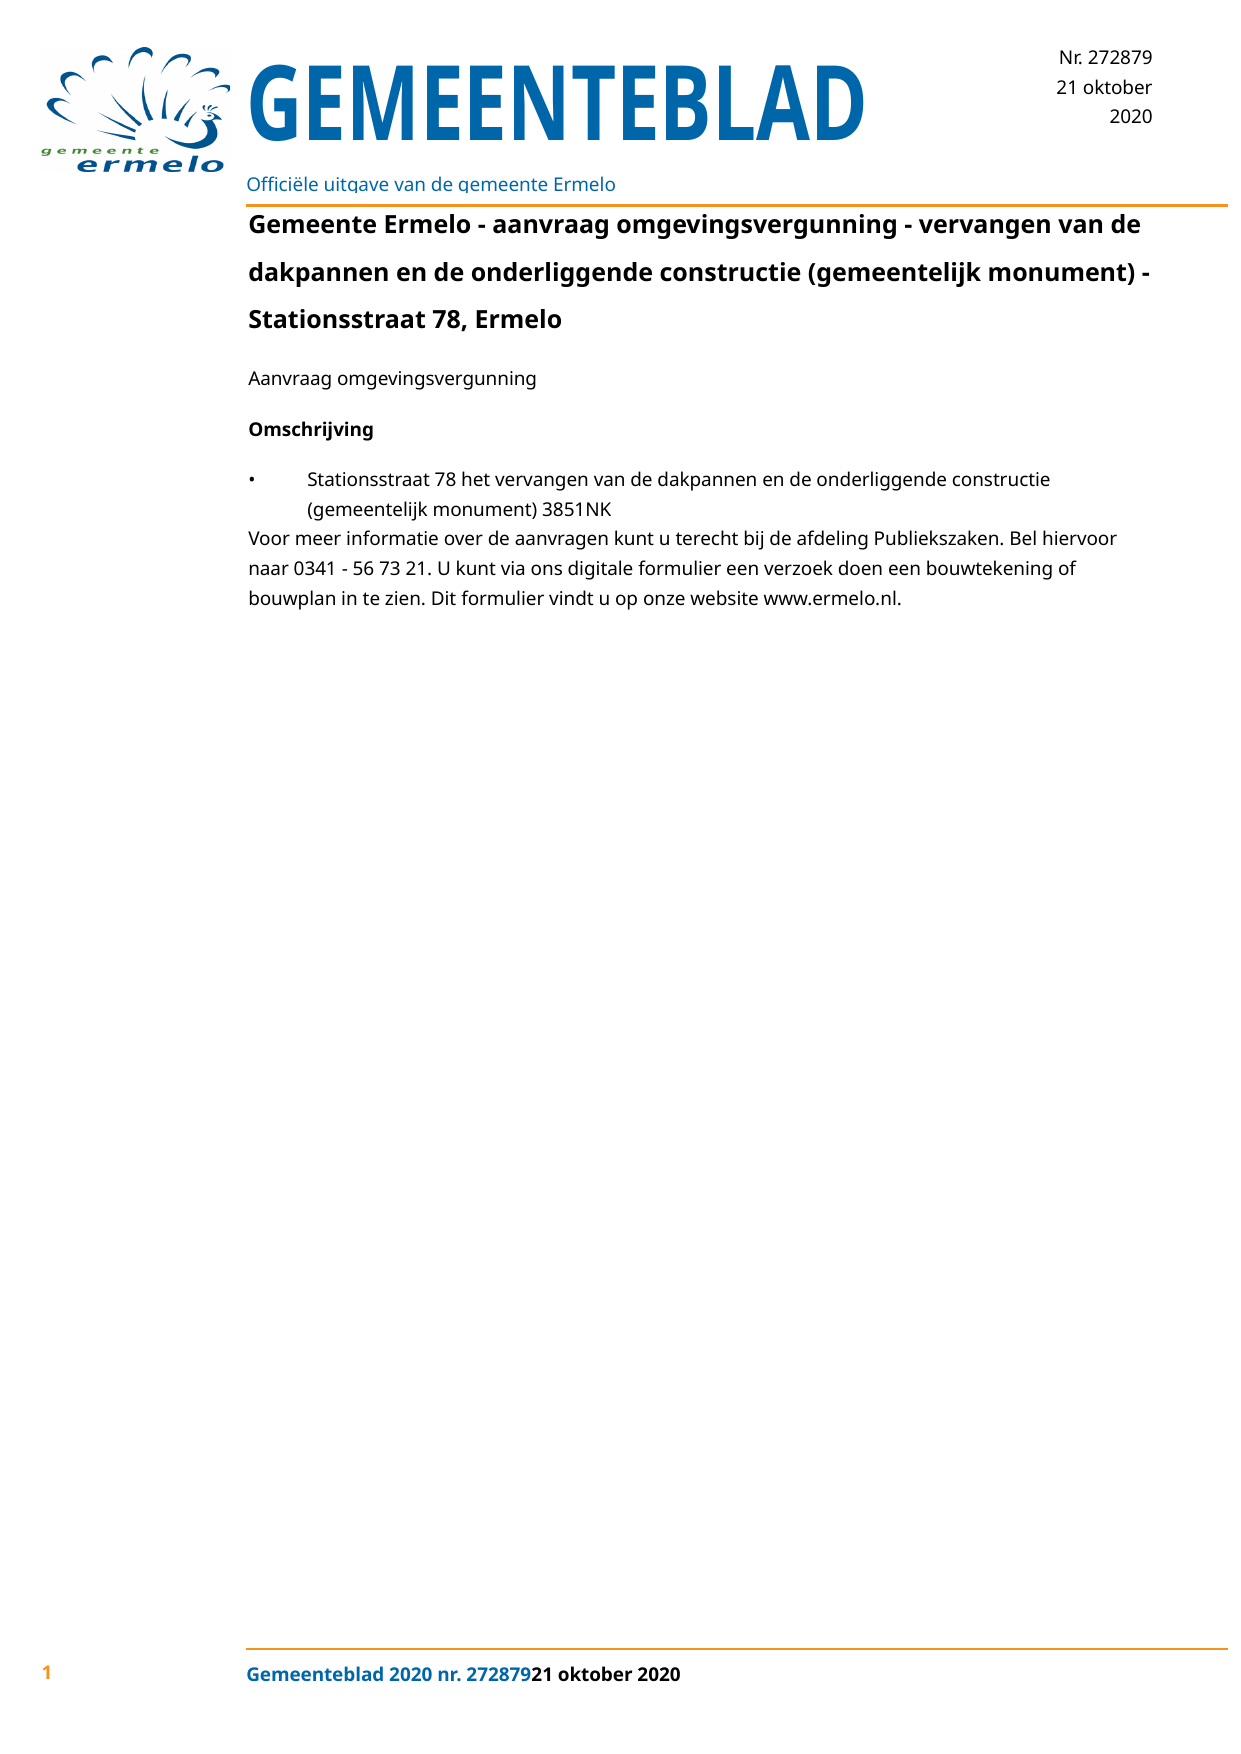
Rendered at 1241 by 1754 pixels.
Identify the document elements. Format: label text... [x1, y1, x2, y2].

picture [41, 47, 231, 172]
text Gemeente Ermelo - aanvraag omgevingsvergunning - vervangen van de dakpannen en de onderliggende constructie (gemeentelijk monument) - Stationsstraat 78, Ermelo [248, 207, 1152, 336]
list Stationsstraat 78 het vervangen van de dakpannen en de onderliggende constructie (gemeentelijk monument) 3851NK [248, 466, 1152, 522]
text Omschrijving [248, 416, 1152, 442]
text Voor meer informatie over de aanvragen kunt u terecht bij de afdeling Publiekszaken. Bel hiervoor naar 0341 - 56 73 21. U kunt via ons digitale formulier een verzoek doen een bouwtekening of bouwplan in te zien. Dit formulier vindt u op onze website www.ermelo.nl. [248, 526, 1152, 610]
text Aanvraag omgevingsvergunning [248, 366, 1152, 391]
